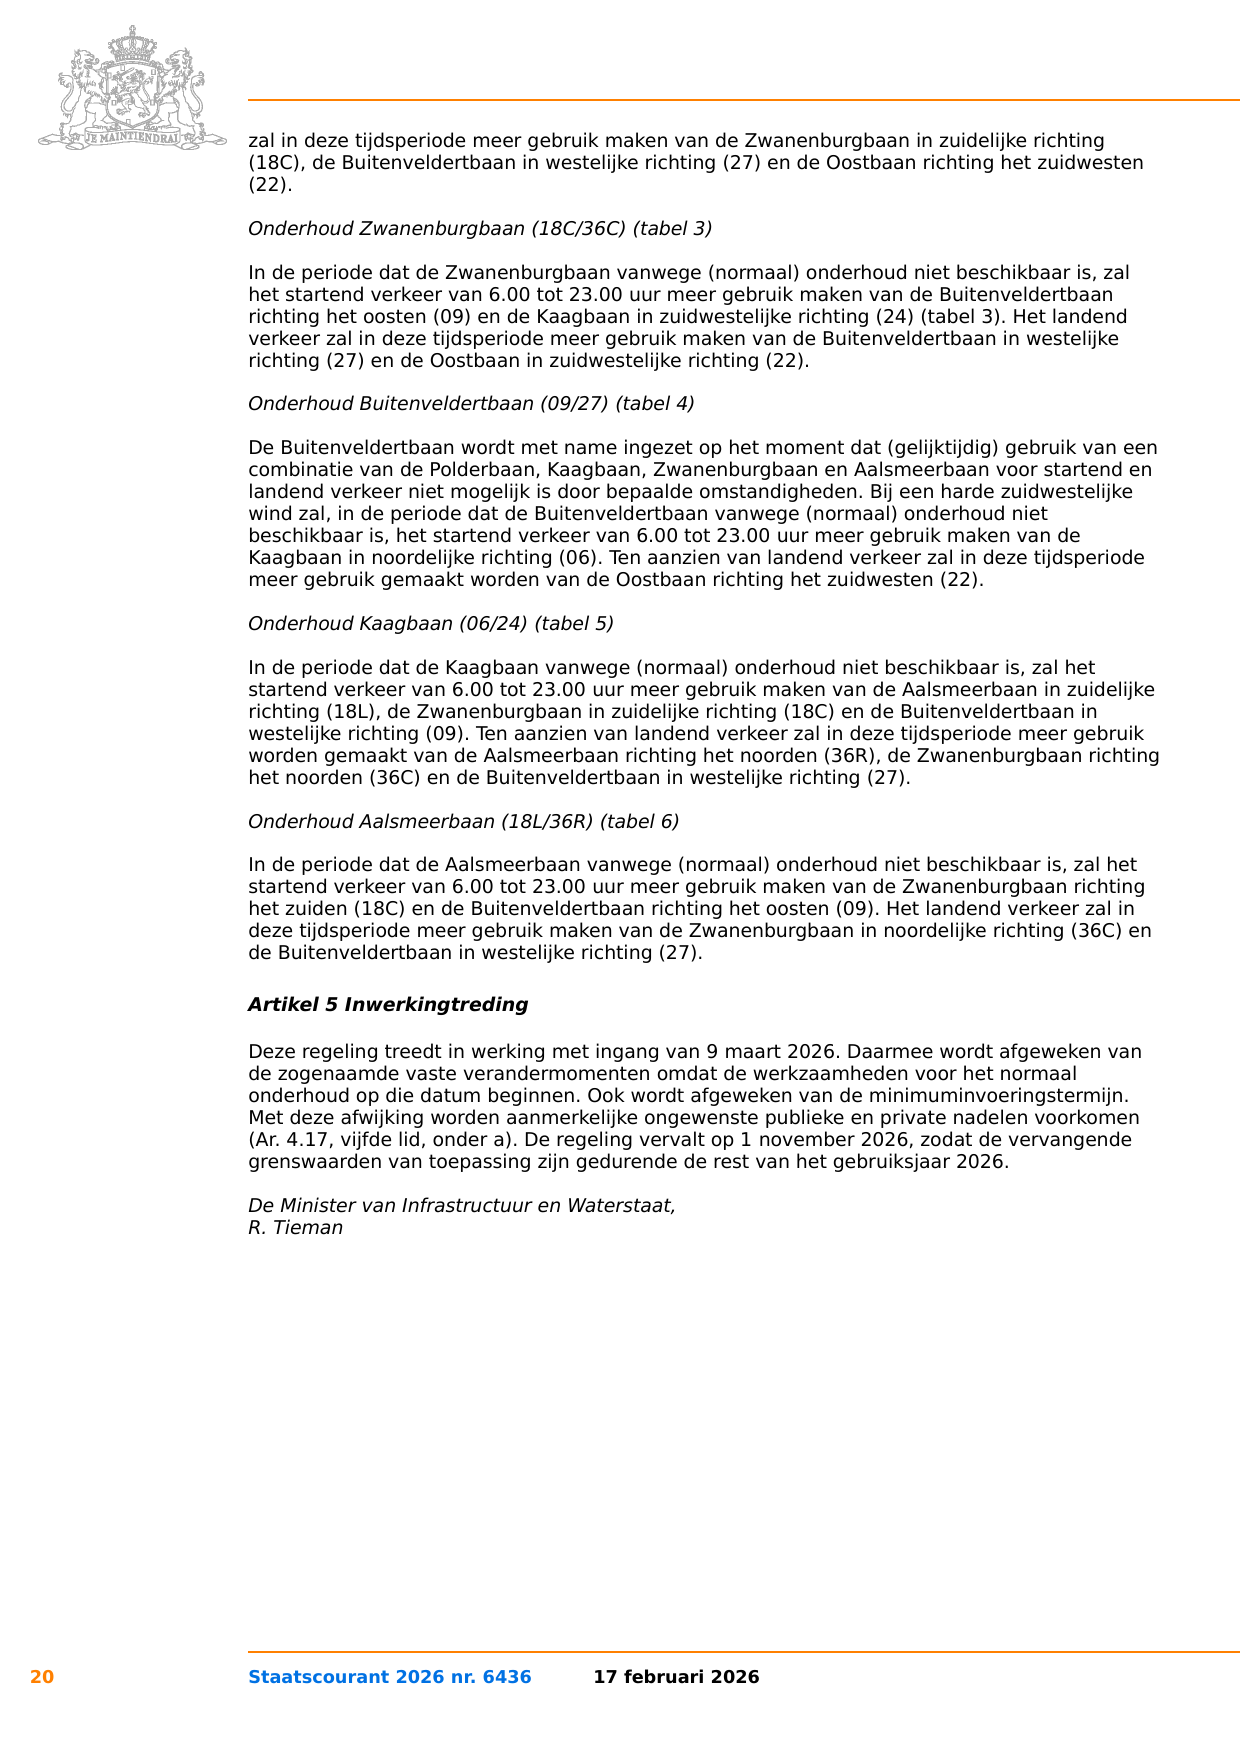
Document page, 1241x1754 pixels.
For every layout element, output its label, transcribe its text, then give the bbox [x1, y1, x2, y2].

subtitle Onderhoud Kaagbaan (06/24) (tabel 5) [248, 613, 1163, 635]
subtitle Onderhoud Zwanenburgbaan (18C/36C) (tabel 3) [248, 218, 1163, 240]
text De Minister van Infrastructuur en Waterstaat, R. Tieman [248, 1195, 1163, 1239]
text Deze regeling treedt in werking met ingang van 9 maart 2026. Daarmee wordt afgeweken van de zogenaamde vaste verandermomenten omdat de werkzaamheden voor het normaal onderhoud op die datum beginnen. Ook wordt afgeweken van de minimuminvoeringstermijn. Met deze afwijking worden aanmerkelijke ongewenste publieke en private nadelen voorkomen (Ar. 4.17, vijfde lid, onder a). De regeling vervalt op 1 november 2026, zodat de vervangende grenswaarden van toepassing zijn gedurende de rest van het gebruiksjaar 2026. [248, 1041, 1163, 1173]
picture [38, 25, 227, 150]
text De Buitenveldertbaan wordt met name ingezet op het moment dat (gelijktijdig) gebruik van een combinatie van de Polderbaan, Kaagbaan, Zwanenburgbaan en Aalsmeerbaan voor startend en landend verkeer niet mogelijk is door bepaalde omstandigheden. Bij een harde zuidwestelijke wind zal, in de periode dat de Buitenveldertbaan vanwege (normaal) onderhoud niet beschikbaar is, het startend verkeer van 6.00 tot 23.00 uur meer gebruik maken van de Kaagbaan in noordelijke richting (06). Ten aanzien van landend verkeer zal in deze tijdsperiode meer gebruik gemaakt worden van de Oostbaan richting het zuidwesten (22). [248, 437, 1163, 591]
subtitle Onderhoud Aalsmeerbaan (18L/36R) (tabel 6) [248, 811, 1163, 832]
text In de periode dat de Zwanenburgbaan vanwege (normaal) onderhoud niet beschikbaar is, zal het startend verkeer van 6.00 tot 23.00 uur meer gebruik maken van de Buitenveldertbaan richting het oosten (09) en de Kaagbaan in zuidwestelijke richting (24) (tabel 3). Het landend verkeer zal in deze tijdsperiode meer gebruik maken van de Buitenveldertbaan in westelijke richting (27) en de Oostbaan in zuidwestelijke richting (22). [248, 262, 1163, 371]
subtitle Onderhoud Buitenveldertbaan (09/27) (tabel 4) [248, 393, 1163, 415]
text In de periode dat de Kaagbaan vanwege (normaal) onderhoud niet beschikbaar is, zal het startend verkeer van 6.00 tot 23.00 uur meer gebruik maken van de Aalsmeerbaan in zuidelijke richting (18L), de Zwanenburgbaan in zuidelijke richting (18C) en de Buitenveldertbaan in westelijke richting (09). Ten aanzien van landend verkeer zal in deze tijdsperiode meer gebruik worden gemaakt van de Aalsmeerbaan richting het noorden (36R), de Zwanenburgbaan richting het noorden (36C) en de Buitenveldertbaan in westelijke richting (27). [248, 657, 1163, 789]
subtitle Artikel 5 Inwerkingtreding [248, 994, 1163, 1016]
text zal in deze tijdsperiode meer gebruik maken van de Zwanenburgbaan in zuidelijke richting (18C), de Buitenveldertbaan in westelijke richting (27) en de Oostbaan richting het zuidwesten (22). [248, 130, 1163, 196]
text In de periode dat de Aalsmeerbaan vanwege (normaal) onderhoud niet beschikbaar is, zal het startend verkeer van 6.00 tot 23.00 uur meer gebruik maken van de Zwanenburgbaan richting het zuiden (18C) en de Buitenveldertbaan richting het oosten (09). Het landend verkeer zal in deze tijdsperiode meer gebruik maken van de Zwanenburgbaan in noordelijke richting (36C) en de Buitenveldertbaan in westelijke richting (27). [248, 854, 1163, 964]
